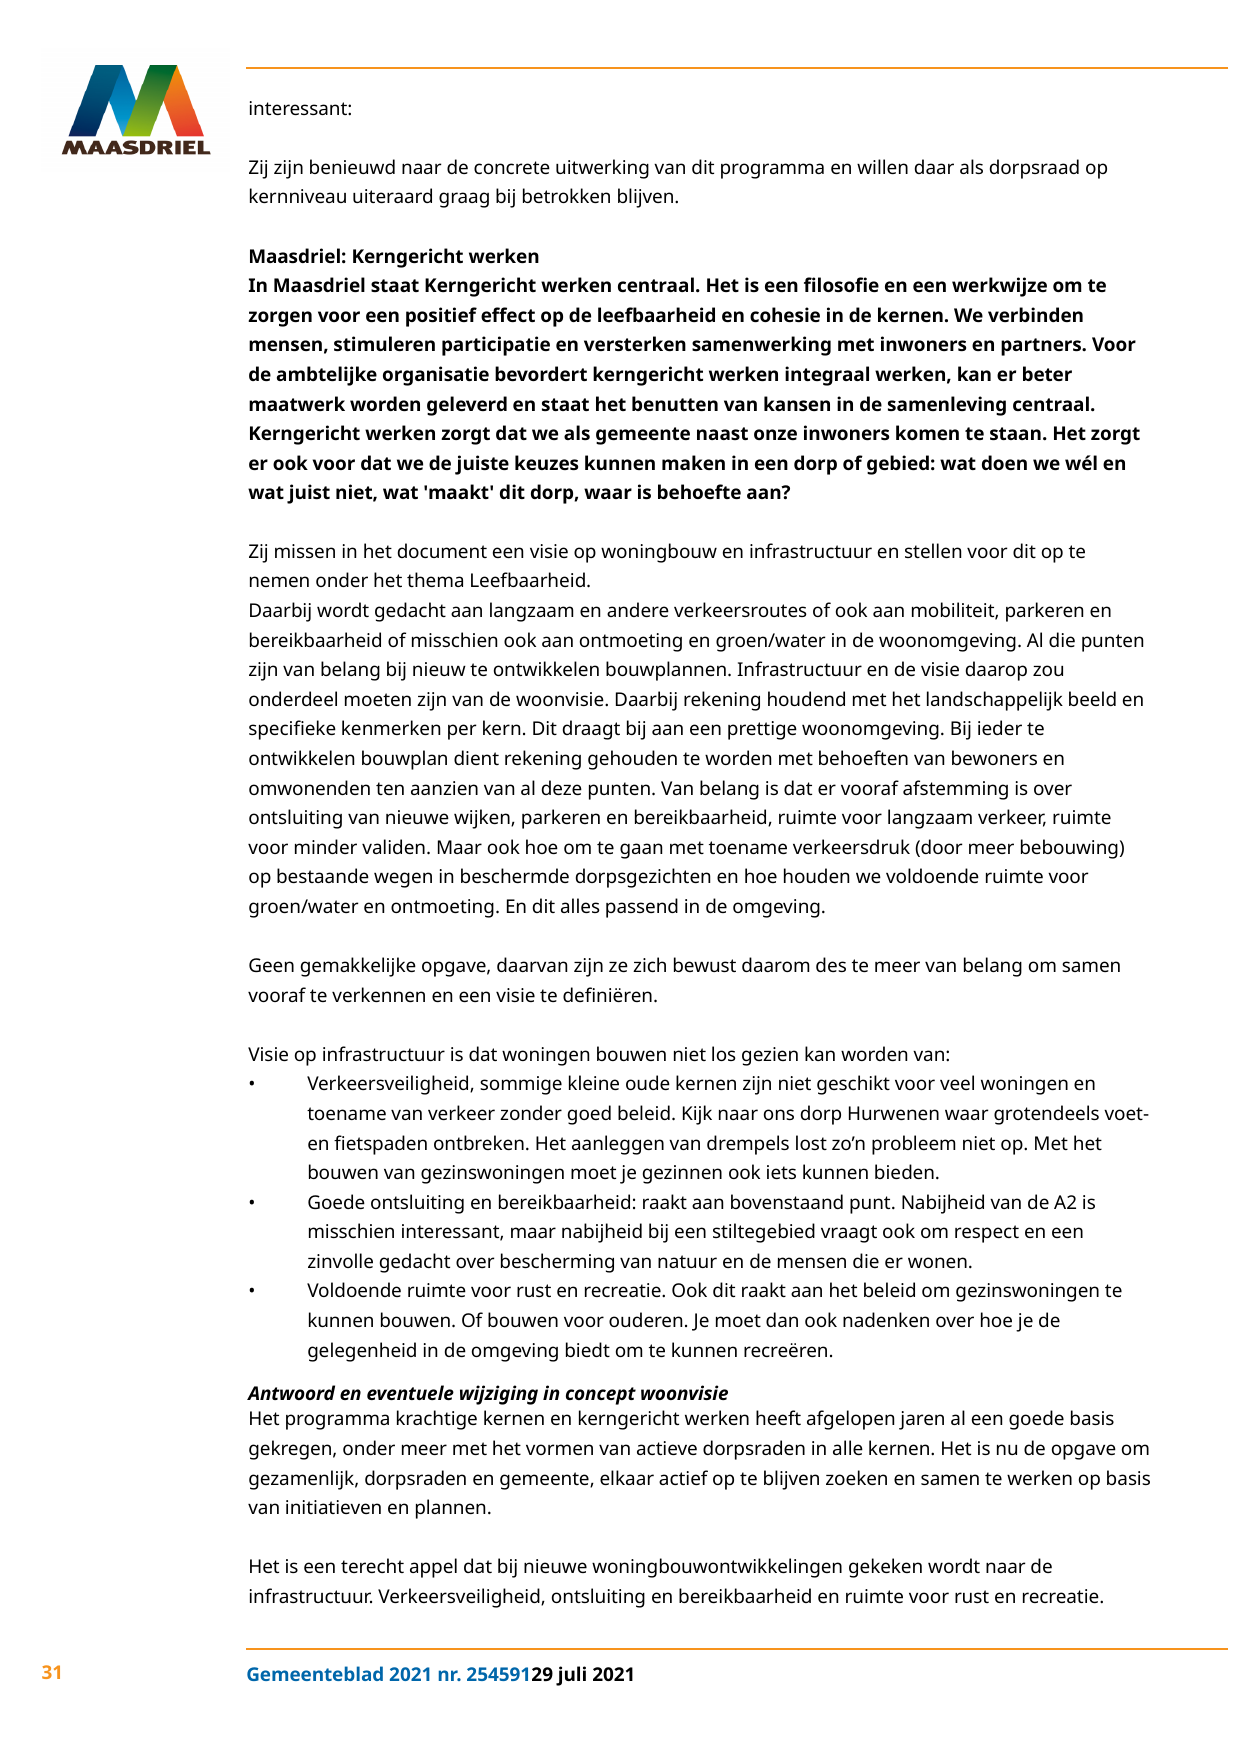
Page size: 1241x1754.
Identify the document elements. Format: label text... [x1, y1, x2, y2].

table_header Maasdriel: Kerngericht werken In Maasdriel staat Kerngericht werken centraal. Het is een filosofie en een werkwijze om te zorgen voor een positief effect op de leefbaarheid en cohesie in de kernen. We verbinden mensen, stimuleren participatie en versterken samenwerking met inwoners en partners. Voor de ambtelijke organisatie bevordert kerngericht werken integraal werken, kan er beter maatwerk worden geleverd en staat het benutten van kansen in de samenleving centraal. Kerngericht werken zorgt dat we als gemeente naast onze inwoners komen te staan. Het zorgt er ook voor dat we de juiste keuzes kunnen maken in een dorp of gebied: wat doen we wél en wat juist niet, wat 'maakt' dit dorp, waar is behoefte aan? [248, 243, 1152, 505]
list Verkeersveiligheid, sommige kleine oude kernen zijn niet geschikt voor veel woningen en toename van verkeer zonder goed beleid. Kijk naar ons dorp Hurwenen waar grotendeels voet- en fietspaden ontbreken. Het aanleggen van drempels lost zo’n probleem niet op. Met het bouwen van gezinswoningen moet je gezinnen ook iets kunnen bieden. [248, 1071, 1152, 1185]
text Daarbij wordt gedacht aan langzaam en andere verkeersroutes of ook aan mobiliteit, parkeren en bereikbaarheid of misschien ook aan ontmoeting en groen/water in de woonomgeving. Al die punten zijn van belang bij nieuw te ontwikkelen bouwplannen. Infrastructuur en de visie daarop zou onderdeel moeten zijn van de woonvisie. Daarbij rekening houdend met het landschappelijk beeld en specifieke kenmerken per kern. Dit draagt bij aan een prettige woonomgeving. Bij ieder te ontwikkelen bouwplan dient rekening gehouden te worden met behoeften van bewoners en omwonenden ten aanzien van al deze punten. Van belang is dat er vooraf afstemming is over ontsluiting van nieuwe wijken, parkeren en bereikbaarheid, ruimte voor langzaam verkeer, ruimte voor minder validen. Maar ook hoe om te gaan met toename verkeersdruk (door meer bebouwing) op bestaande wegen in beschermde dorpsgezichten en hoe houden we voldoende ruimte voor groen/water en ontmoeting. En dit alles passend in de omgeving. [248, 597, 1152, 919]
text Zij missen in het document een visie op woningbouw en infrastructuur en stellen voor dit op te nemen onder het thema Leefbaarheid. [248, 538, 1152, 593]
text Geen gemakkelijke opgave, daarvan zijn ze zich bewust daarom des te meer van belang om samen vooraf te verkennen en een visie te definiëren. [248, 952, 1152, 1007]
text Visie op infrastructuur is dat woningen bouwen niet los gezien kan worden van: [248, 1041, 1152, 1067]
text interessant: [248, 95, 1152, 121]
list Voldoende ruimte voor rust en recreatie. Ook dit raakt aan het beleid om gezinswoningen te kunnen bouwen. Of bouwen voor ouderen. Je moet dan ook nadenken over hoe je de gelegenheid in de omgeving biedt om te kunnen recreëren. [248, 1278, 1152, 1362]
text Antwoord en eventuele wijziging in concept woonvisie [248, 1380, 1152, 1406]
text Zij zijn benieuwd naar de concrete uitwerking van dit programma en willen daar als dorpsraad op kernniveau uiteraard graag bij betrokken blijven. [248, 154, 1152, 209]
text Het is een terecht appel dat bij nieuwe woningbouwontwikkelingen gekeken wordt naar de infrastructuur. Verkeersveiligheid, ontsluiting en bereikbaarheid en ruimte voor rust en recreatie. [248, 1553, 1152, 1609]
list Goede ontsluiting en bereikbaarheid: raakt aan bovenstaand punt. Nabijheid van de A2 is misschien interessant, maar nabijheid bij een stiltegebied vraagt ook om respect en een zinvolle gedacht over bescherming van natuur en de mensen die er wonen. [248, 1189, 1152, 1274]
text Het programma krachtige kernen en kerngericht werken heeft afgelopen jaren al een goede basis gekregen, onder meer met het vormen van actieve dorpsraden in alle kernen. Het is nu de opgave om gezamenlijk, dorpsraden en gemeente, elkaar actief op te blijven zoeken en samen te werken op basis van initiatieven en plannen. [248, 1406, 1152, 1520]
picture [41, 47, 231, 172]
